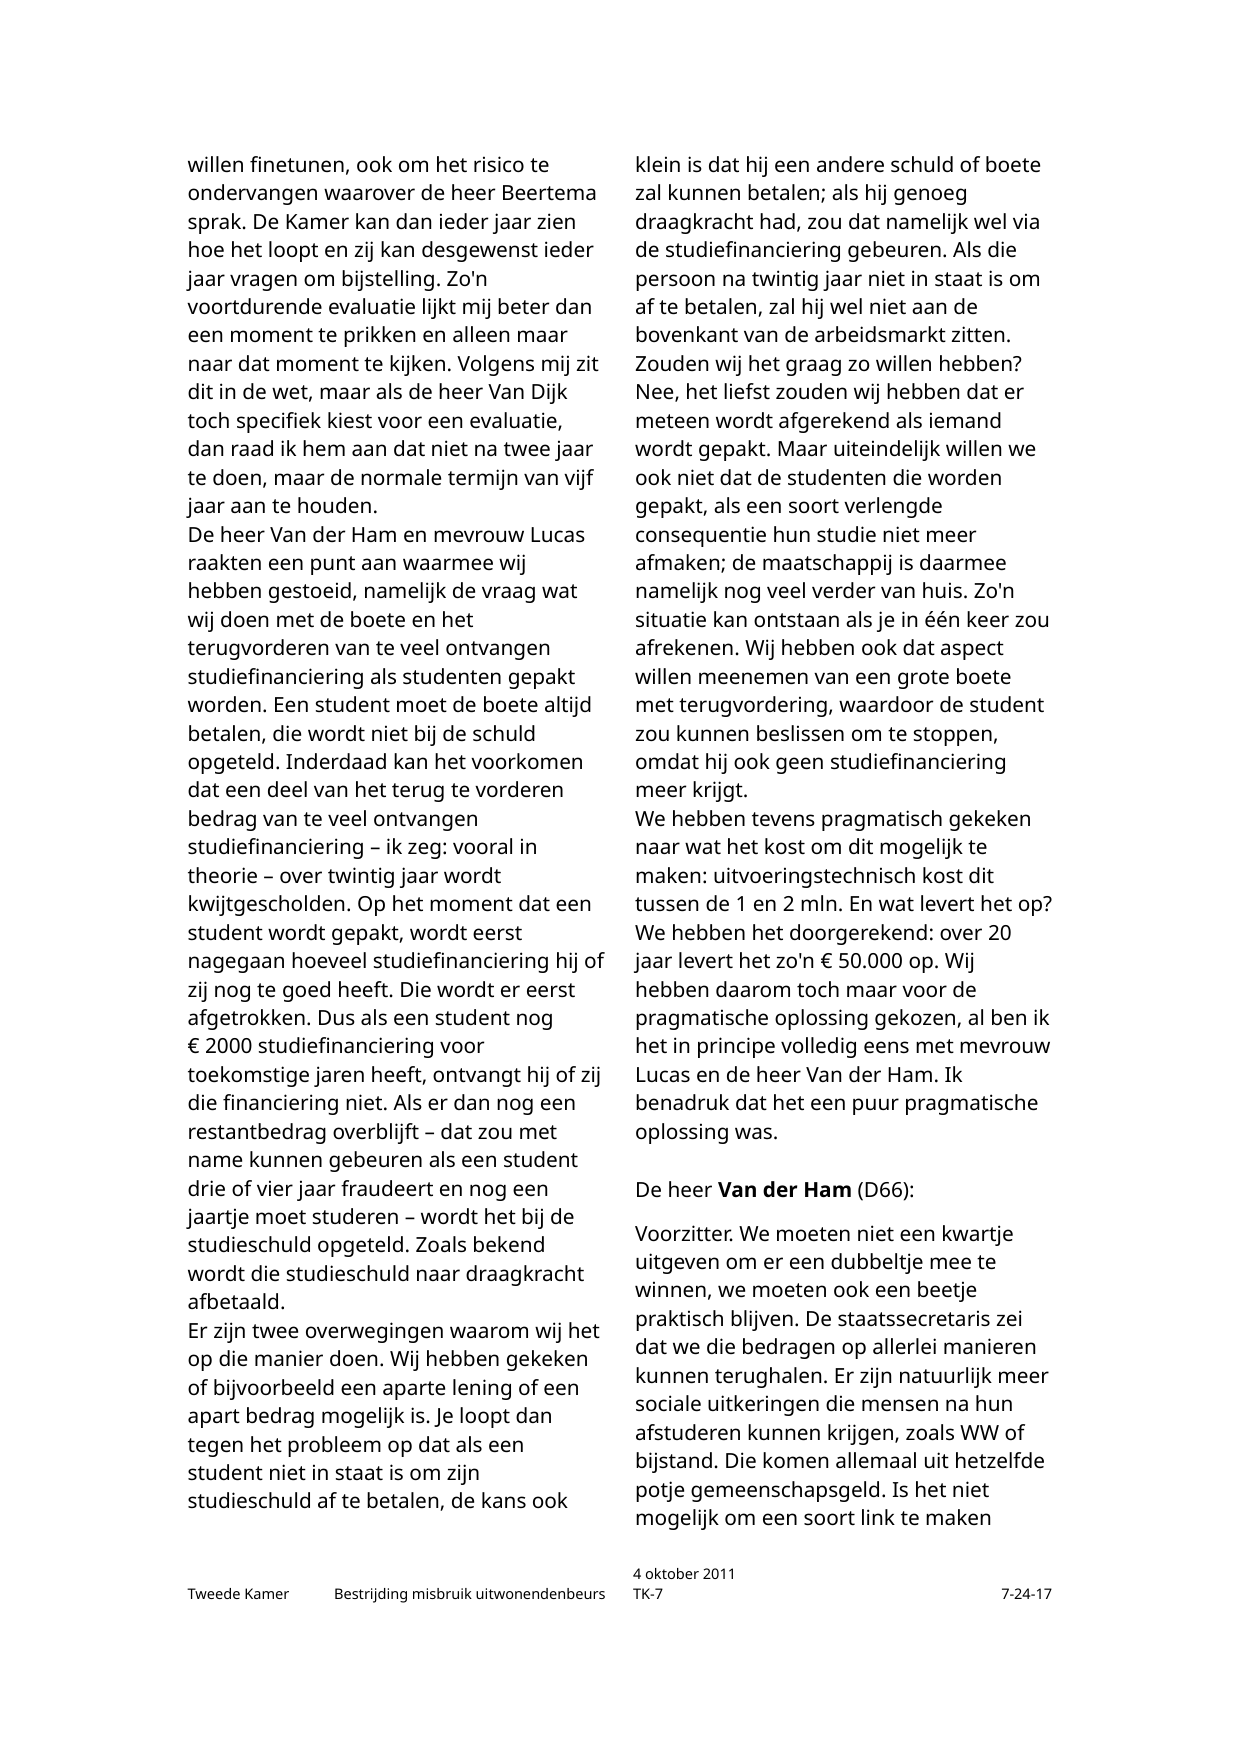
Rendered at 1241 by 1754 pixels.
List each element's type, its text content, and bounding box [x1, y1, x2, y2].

text Er zijn twee overwegingen waarom wij het op die manier doen. Wij hebben gekeken of bijvoorbeeld een aparte lening of een apart bedrag mogelijk is. Je loopt dan tegen het probleem op dat als een student niet in staat is om zijn studieschuld af te betalen, de kans ook [187, 1316, 605, 1515]
text willen finetunen, ook om het risico te ondervangen waarover de heer Beertema sprak. De Kamer kan dan ieder jaar zien hoe het loopt en zij kan desgewenst ieder jaar vragen om bijstelling. Zo'n voortdurende evaluatie lijkt mij beter dan een moment te prikken en alleen maar naar dat moment te kijken. Volgens mij zit dit in de wet, maar als de heer Van Dijk toch specifiek kiest voor een evaluatie, dan raad ik hem aan dat niet na twee jaar te doen, maar de normale termijn van vijf jaar aan te houden. [187, 150, 605, 520]
text De heer Van der Ham (D66): [635, 1175, 1053, 1204]
text Voorzitter. We moeten niet een kwartje uitgeven om er een dubbeltje mee te winnen, we moeten ook een beetje praktisch blijven. De staatssecretaris zei dat we die bedragen op allerlei manieren kunnen terughalen. Er zijn natuurlijk meer sociale uitkeringen die mensen na hun afstuderen kunnen krijgen, zoals WW of bijstand. Die komen allemaal uit hetzelfde potje gemeenschapsgeld. Is het niet mogelijk om een soort link te maken [635, 1219, 1053, 1532]
text klein is dat hij een andere schuld of boete zal kunnen betalen; als hij genoeg draagkracht had, zou dat namelijk wel via de studiefinanciering gebeuren. Als die persoon na twintig jaar niet in staat is om af te betalen, zal hij wel niet aan de bovenkant van de arbeidsmarkt zitten. Zouden wij het graag zo willen hebben? Nee, het liefst zouden wij hebben dat er meteen wordt afgerekend als iemand wordt gepakt. Maar uiteindelijk willen we ook niet dat de studenten die worden gepakt, als een soort verlengde consequentie hun studie niet meer afmaken; de maatschappij is daarmee namelijk nog veel verder van huis. Zo'n situatie kan ontstaan als je in één keer zou afrekenen. Wij hebben ook dat aspect willen meenemen van een grote boete met terugvordering, waardoor de student zou kunnen beslissen om te stoppen, omdat hij ook geen studiefinanciering meer krijgt. [635, 150, 1053, 804]
text De heer Van der Ham en mevrouw Lucas raakten een punt aan waarmee wij hebben gestoeid, namelijk de vraag wat wij doen met de boete en het terugvorderen van te veel ontvangen studiefinanciering als studenten gepakt worden. Een student moet de boete altijd betalen, die wordt niet bij de schuld opgeteld. Inderdaad kan het voorkomen dat een deel van het terug te vorderen bedrag van te veel ontvangen studiefinanciering – ik zeg: vooral in theorie – over twintig jaar wordt kwijtgescholden. Op het moment dat een student wordt gepakt, wordt eerst nagegaan hoeveel studiefinanciering hij of zij nog te goed heeft. Die wordt er eerst afgetrokken. Dus als een student nog € 2000 studiefinanciering voor toekomstige jaren heeft, ontvangt hij of zij die financiering niet. Als er dan nog een restantbedrag overblijft – dat zou met name kunnen gebeuren als een student drie of vier jaar fraudeert en nog een jaartje moet studeren – wordt het bij de studieschuld opgeteld. Zoals bekend wordt die studieschuld naar draagkracht afbetaald. [187, 520, 605, 1316]
text We hebben tevens pragmatisch gekeken naar wat het kost om dit mogelijk te maken: uitvoeringstechnisch kost dit tussen de 1 en 2 mln. En wat levert het op? We hebben het doorgerekend: over 20 jaar levert het zo'n € 50.000 op. Wij hebben daarom toch maar voor de pragmatische oplossing gekozen, al ben ik het in principe volledig eens met mevrouw Lucas en de heer Van der Ham. Ik benadruk dat het een puur pragmatische oplossing was. [635, 804, 1053, 1145]
